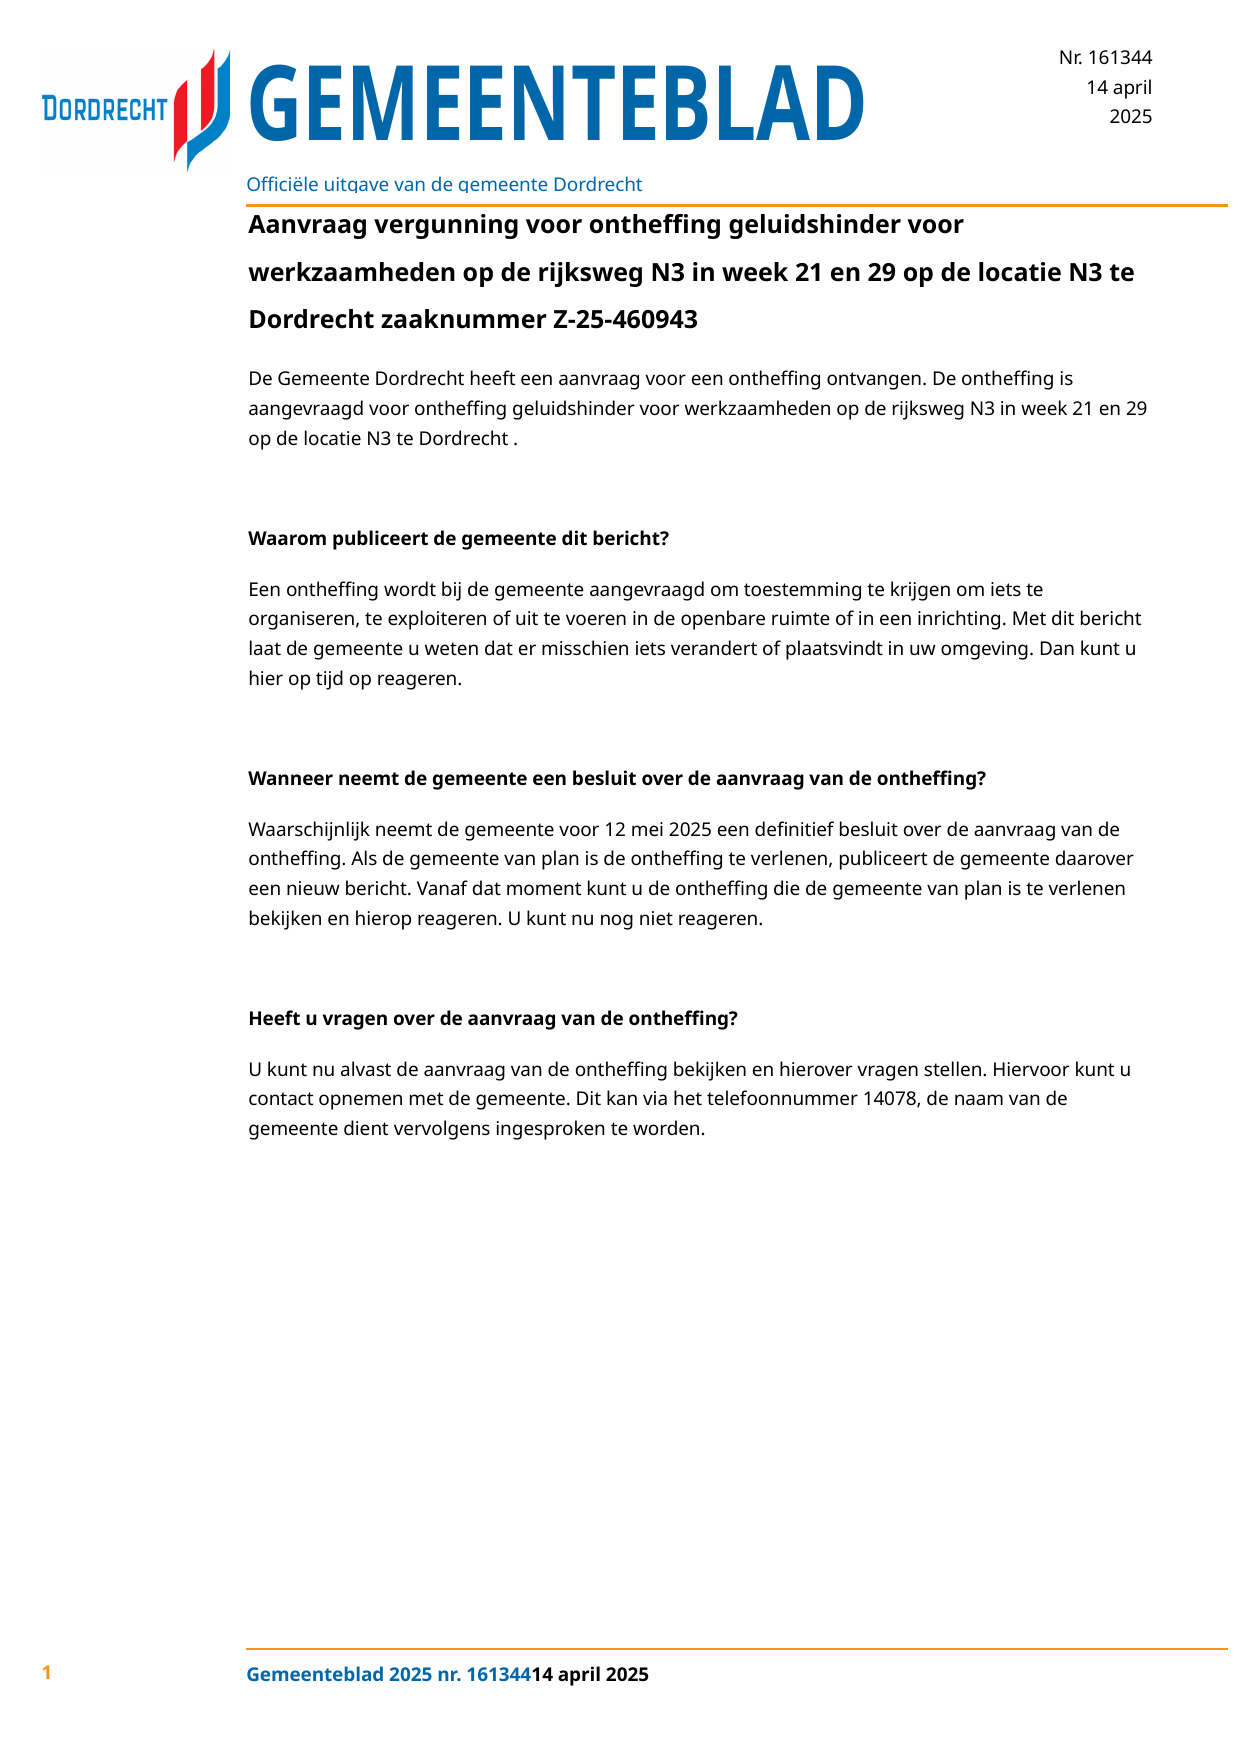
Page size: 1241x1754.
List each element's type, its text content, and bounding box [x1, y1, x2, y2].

text Heeft u vragen over de aanvraag van de ontheffing? [248, 1006, 1152, 1031]
text U kunt nu alvast de aanvraag van de ontheffing bekijken en hierover vragen stellen. Hiervoor kunt u contact opnemen met de gemeente. Dit kan via het telefoonnummer 14078, de naam van de gemeente dient vervolgens ingesproken te worden. [248, 1056, 1152, 1141]
text Waarschijnlijk neemt de gemeente voor 12 mei 2025 een definitief besluit over de aanvraag van de ontheffing. Als de gemeente van plan is de ontheffing te verlenen, publiceert de gemeente daarover een nieuw bericht. Vanaf dat moment kunt u de ontheffing die de gemeente van plan is te verlenen bekijken en hierop reageren. U kunt nu nog niet reageren. [248, 816, 1152, 930]
picture [41, 47, 231, 172]
text Aanvraag vergunning voor ontheffing geluidshinder voor werkzaamheden op de rijksweg N3 in week 21 en 29 op de locatie N3 te Dordrecht zaaknummer Z-25-460943 [248, 207, 1152, 336]
text Wanneer neemt de gemeente een besluit over de aanvraag van de ontheffing? [248, 766, 1152, 791]
text Een ontheffing wordt bij de gemeente aangevraagd om toestemming te krijgen om iets te organiseren, te exploiteren of uit te voeren in de openbare ruimte of in een inrichting. Met dit bericht laat de gemeente u weten dat er misschien iets verandert of plaatsvindt in uw omgeving. Dan kunt u hier op tijd op reageren. [248, 576, 1152, 690]
text Waarom publiceert de gemeente dit bericht? [248, 526, 1152, 551]
text De Gemeente Dordrecht heeft een aanvraag voor een ontheffing ontvangen. De ontheffing is aangevraagd voor ontheffing geluidshinder voor werkzaamheden op de rijksweg N3 in week 21 en 29 op de locatie N3 te Dordrecht . [248, 366, 1152, 450]
